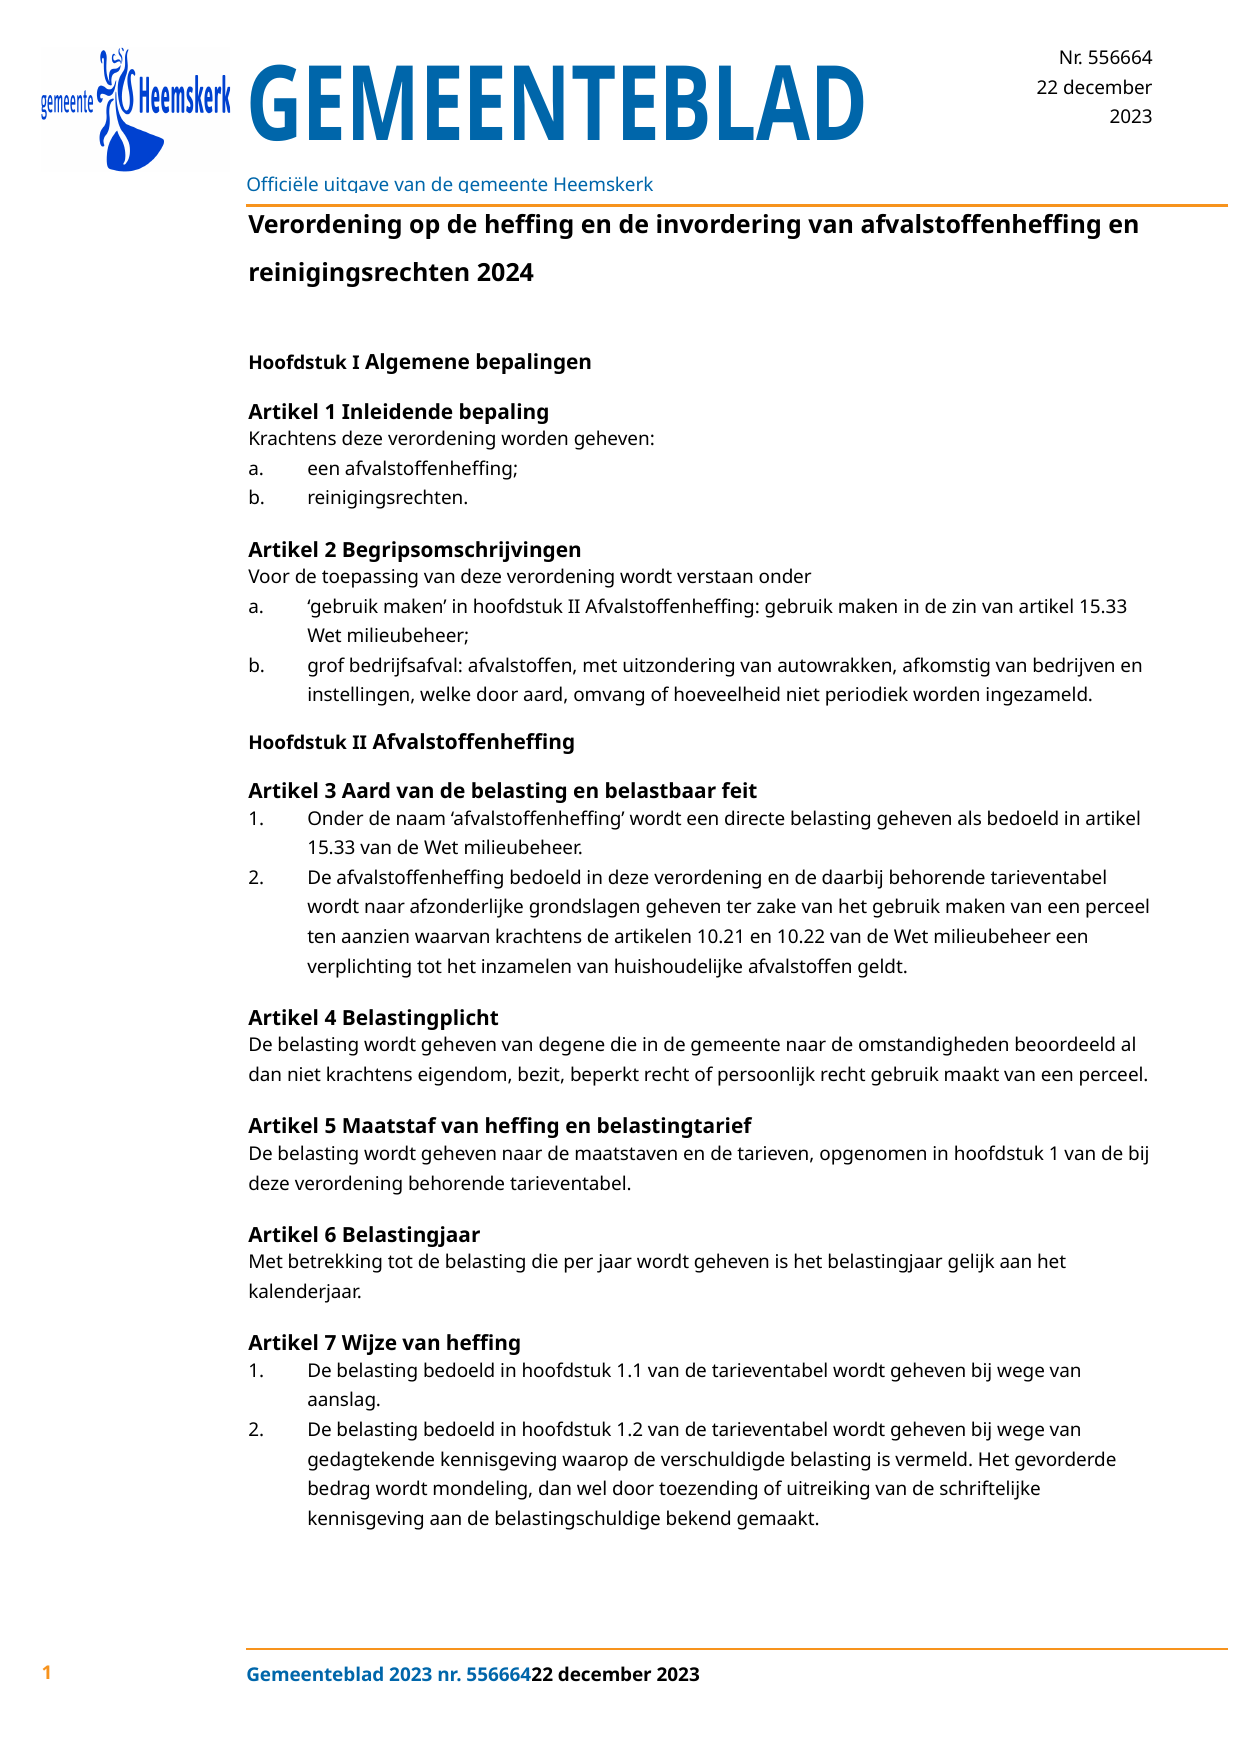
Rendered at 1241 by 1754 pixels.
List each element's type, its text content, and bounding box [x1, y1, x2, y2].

text De belasting wordt geheven van degene die in de gemeente naar de omstandigheden beoordeeld al dan niet krachtens eigendom, bezit, beperkt recht of persoonlijk recht gebruik maakt van een perceel. [248, 1032, 1152, 1087]
text De belasting wordt geheven naar de maatstaven en de tarieven, opgenomen in hoofdstuk 1 van de bij deze verordening behorende tarieventabel. [248, 1140, 1152, 1195]
text Hoofdstuk II Afvalstoffenheffing [248, 727, 1152, 756]
text Artikel 2 Begripsomschrijvingen [248, 535, 1152, 563]
text Artikel 7 Wijze van heffing [248, 1328, 1152, 1357]
text Artikel 1 Inleidende bepaling [248, 397, 1152, 425]
text Artikel 4 Belastingplicht [248, 1003, 1152, 1032]
text Krachtens deze verordening worden geheven: [248, 425, 1152, 451]
text Artikel 3 Aard van de belasting en belastbaar feit [248, 776, 1152, 805]
text Verordening op de heffing en de invordering van afvalstoffenheffing en reinigingsrechten 2024 [248, 207, 1152, 288]
list De belasting bedoeld in hoofdstuk 1.2 van de tarieventabel wordt geheven bij wege van gedagtekende kennisgeving waarop de verschuldigde belasting is vermeld. Het gevorderde bedrag wordt mondeling, dan wel door toezending of uitreiking van de schriftelijke kennisgeving aan de belastingschuldige bekend gemaakt. [248, 1416, 1152, 1531]
picture [41, 47, 231, 172]
text Artikel 5 Maatstaf van heffing en belastingtarief [248, 1112, 1152, 1140]
list ‘gebruik maken’ in hoofdstuk II Afvalstoffenheffing: gebruik maken in de zin van artikel 15.33 Wet milieubeheer; [248, 593, 1152, 648]
text Voor de toepassing van deze verordening wordt verstaan onder [248, 563, 1152, 589]
list De afvalstoffenheffing bedoeld in deze verordening en de daarbij behorende tarieventabel wordt naar afzonderlijke grondslagen geheven ter zake van het gebruik maken van een perceel ten aanzien waarvan krachtens de artikelen 10.21 en 10.22 van de Wet milieubeheer een verplichting tot het inzamelen van huishoudelijke afvalstoffen geldt. [248, 864, 1152, 978]
list een afvalstoffenheffing; [248, 455, 1152, 481]
text Hoofdstuk I Algemene bepalingen [248, 347, 1152, 376]
list grof bedrijfsafval: afvalstoffen, met uitzondering van autowrakken, afkomstig van bedrijven en instellingen, welke door aard, omvang of hoeveelheid niet periodiek worden ingezameld. [248, 652, 1152, 707]
text Artikel 6 Belastingjaar [248, 1220, 1152, 1248]
list De belasting bedoeld in hoofdstuk 1.1 van de tarieventabel wordt geheven bij wege van aanslag. [248, 1357, 1152, 1412]
text Met betrekking tot de belasting die per jaar wordt geheven is het belastingjaar gelijk aan het kalenderjaar. [248, 1248, 1152, 1304]
list reinigingsrechten. [248, 484, 1152, 510]
list Onder de naam ‘afvalstoffenheffing’ wordt een directe belasting geheven als bedoeld in artikel 15.33 van de Wet milieubeheer. [248, 805, 1152, 860]
